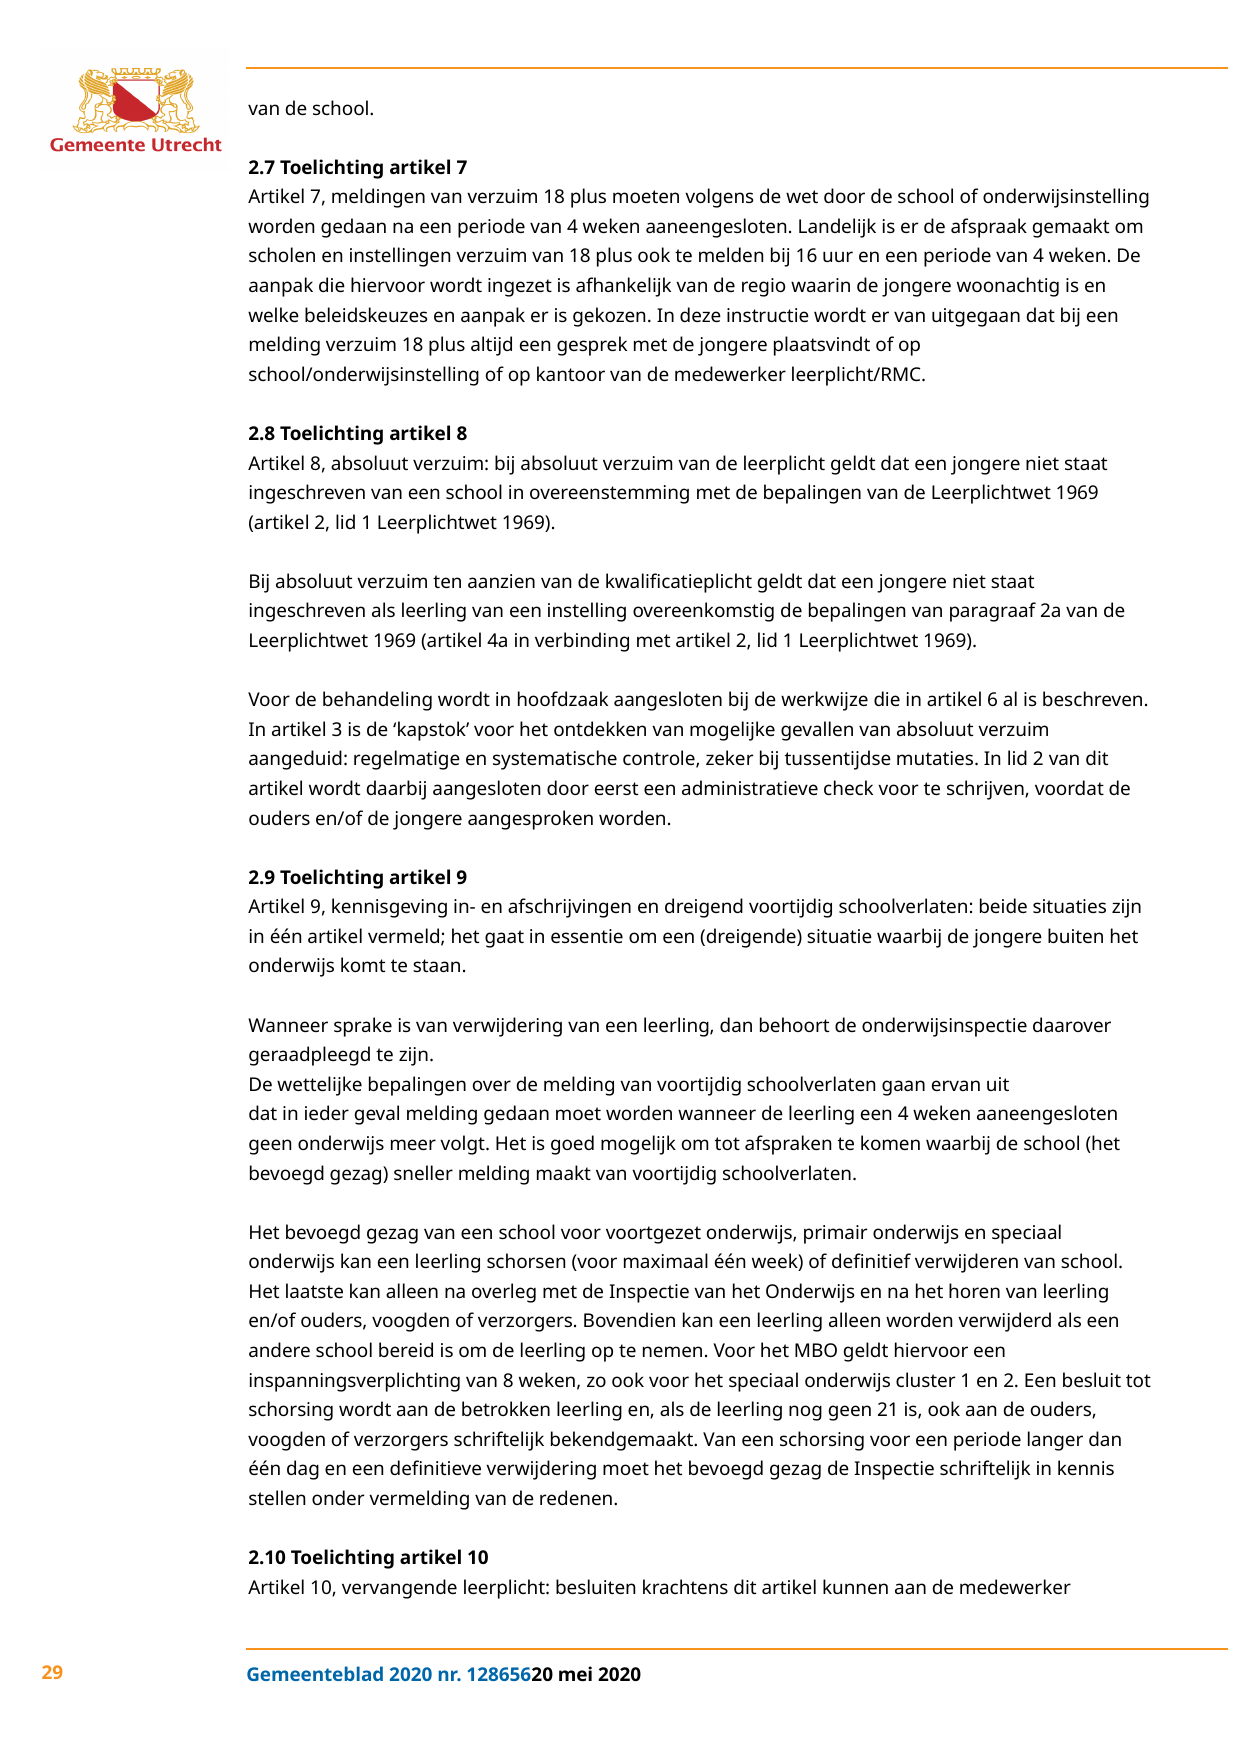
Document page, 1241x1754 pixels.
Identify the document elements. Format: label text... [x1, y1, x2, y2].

text Het bevoegd gezag van een school voor voortgezet onderwijs, primair onderwijs en speciaal onderwijs kan een leerling schorsen (voor maximaal één week) of definitief verwijderen van school. Het laatste kan alleen na overleg met de Inspectie van het Onderwijs en na het horen van leerling en/of ouders, voogden of verzorgers. Bovendien kan een leerling alleen worden verwijderd als een andere school bereid is om de leerling op te nemen. Voor het MBO geldt hiervoor een inspanningsverplichting van 8 weken, zo ook voor het speciaal onderwijs cluster 1 en 2. Een besluit tot schorsing wordt aan de betrokken leerling en, als de leerling nog geen 21 is, ook aan de ouders, voogden of verzorgers schriftelijk bekendgemaakt. Van een schorsing voor een periode langer dan één dag en een definitieve verwijdering moet het bevoegd gezag de Inspectie schriftelijk in kennis stellen onder vermelding van de redenen. [248, 1219, 1152, 1511]
text Artikel 10, vervangende leerplicht: besluiten krachtens dit artikel kunnen aan de medewerker [248, 1574, 1152, 1600]
text 2.10 Toelichting artikel 10 [248, 1544, 1152, 1570]
text Artikel 8, absoluut verzuim: bij absoluut verzuim van de leerplicht geldt dat een jongere niet staat ingeschreven van een school in overeenstemming met de bepalingen van de Leerplichtwet 1969 (artikel 2, lid 1 Leerplichtwet 1969). [248, 450, 1152, 535]
text van de school. [248, 95, 1152, 121]
text 2.9 Toelichting artikel 9 [248, 864, 1152, 890]
picture [41, 47, 231, 172]
text Artikel 7, meldingen van verzuim 18 plus moeten volgens de wet door de school of onderwijsinstelling worden gedaan na een periode van 4 weken aaneengesloten. Landelijk is er de afspraak gemaakt om scholen en instellingen verzuim van 18 plus ook te melden bij 16 uur en een periode van 4 weken. De aanpak die hiervoor wordt ingezet is afhankelijk van de regio waarin de jongere woonachtig is en welke beleidskeuzes en aanpak er is gekozen. In deze instructie wordt er van uitgegaan dat bij een melding verzuim 18 plus altijd een gesprek met de jongere plaatsvindt of op school/onderwijsinstelling of op kantoor van de medewerker leerplicht/RMC. [248, 183, 1152, 387]
text 2.8 Toelichting artikel 8 [248, 420, 1152, 446]
text Bij absoluut verzuim ten aanzien van de kwalificatieplicht geldt dat een jongere niet staat ingeschreven als leerling van een instelling overeenkomstig de bepalingen van paragraaf 2a van de Leerplichtwet 1969 (artikel 4a in verbinding met artikel 2, lid 1 Leerplichtwet 1969). [248, 568, 1152, 653]
text De wettelijke bepalingen over de melding van voortijdig schoolverlaten gaan ervan uit [248, 1071, 1152, 1097]
text dat in ieder geval melding gedaan moet worden wanneer de leerling een 4 weken aaneengesloten geen onderwijs meer volgt. Het is goed mogelijk om tot afspraken te komen waarbij de school (het bevoegd gezag) sneller melding maakt van voortijdig schoolverlaten. [248, 1101, 1152, 1186]
text Voor de behandeling wordt in hoofdzaak aangesloten bij de werkwijze die in artikel 6 al is beschreven. In artikel 3 is de ‘kapstok’ voor het ontdekken van mogelijke gevallen van absoluut verzuim aangeduid: regelmatige en systematische controle, zeker bij tussentijdse mutaties. In lid 2 van dit artikel wordt daarbij aangesloten door eerst een administratieve check voor te schrijven, voordat de ouders en/of de jongere aangesproken worden. [248, 686, 1152, 831]
text Artikel 9, kennisgeving in- en afschrijvingen en dreigend voortijdig schoolverlaten: beide situaties zijn in één artikel vermeld; het gaat in essentie om een (dreigende) situatie waarbij de jongere buiten het onderwijs komt te staan. [248, 893, 1152, 978]
text Wanneer sprake is van verwijdering van een leerling, dan behoort de onderwijsinspectie daarover geraadpleegd te zijn. [248, 1012, 1152, 1067]
text 2.7 Toelichting artikel 7 [248, 154, 1152, 180]
